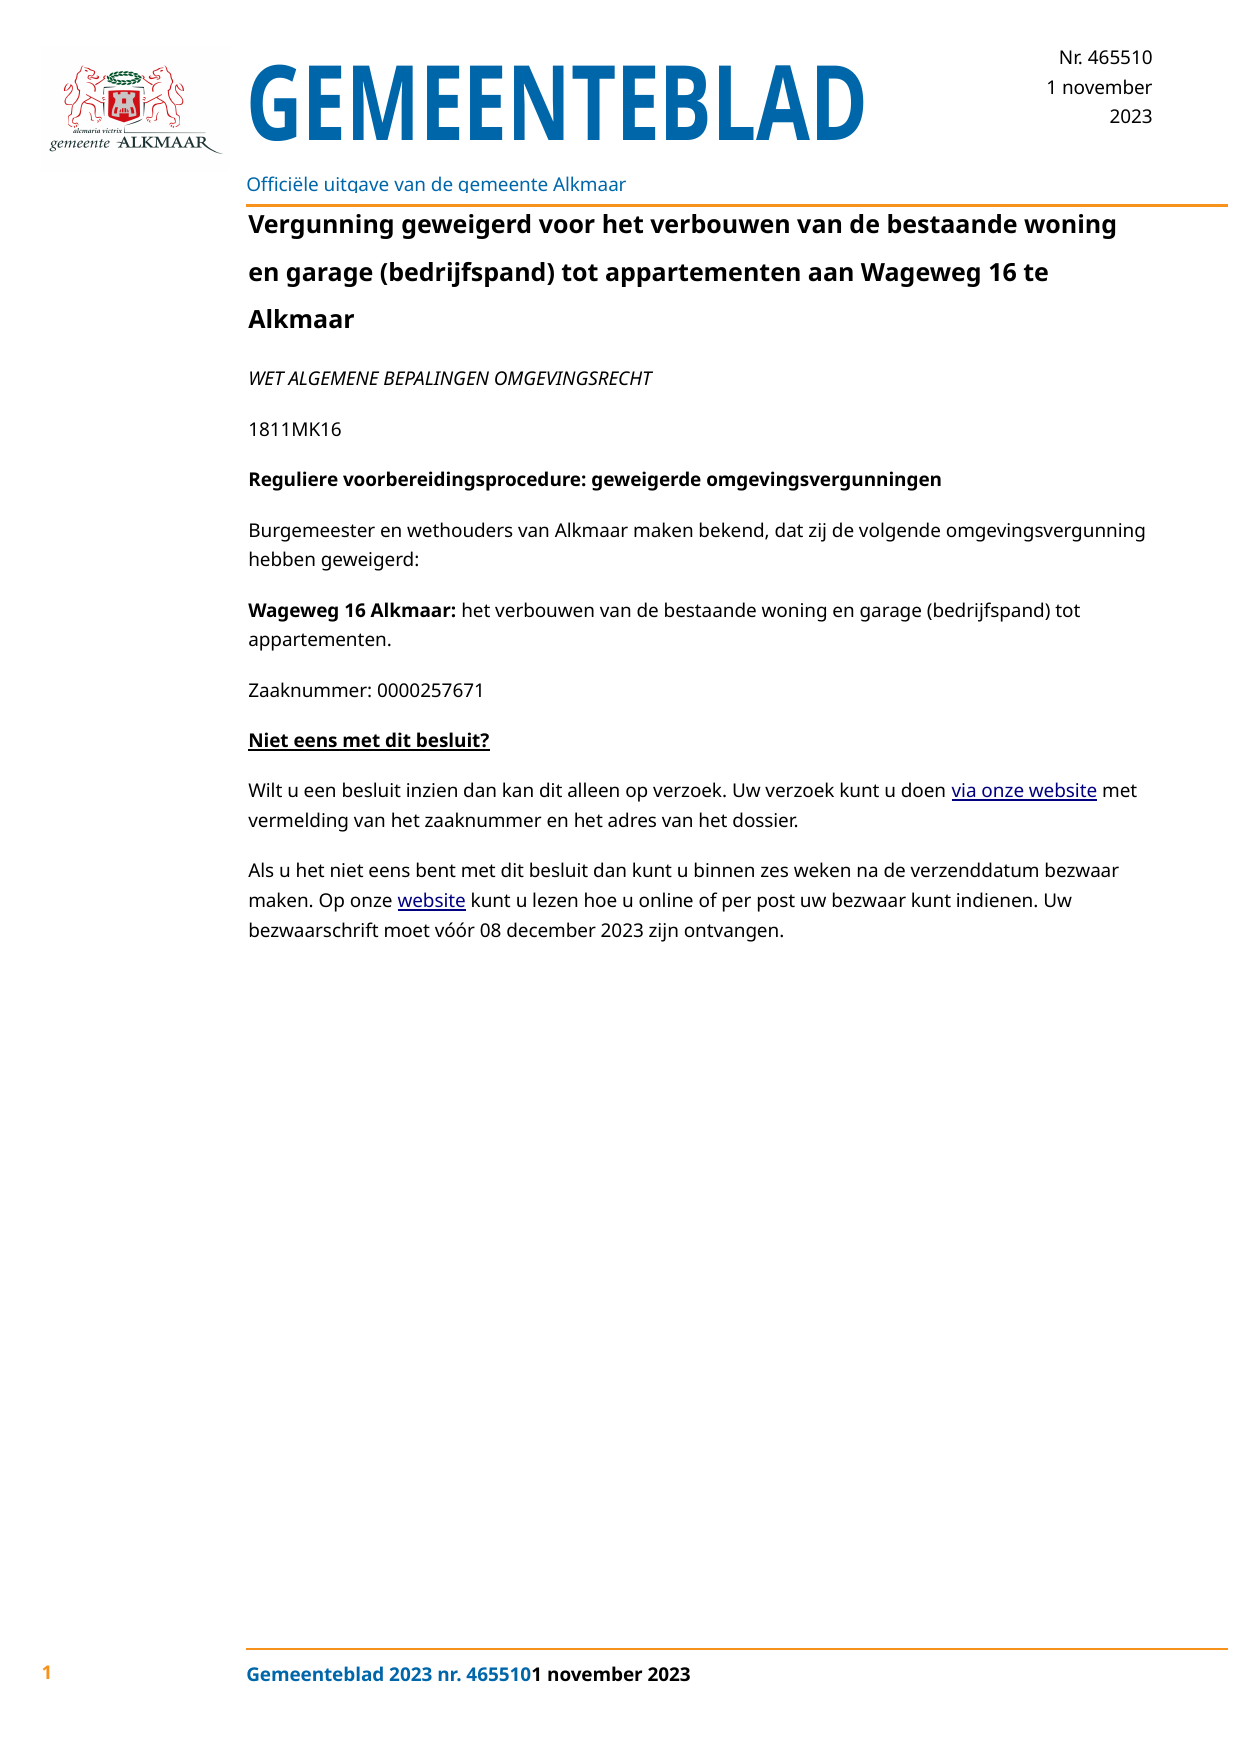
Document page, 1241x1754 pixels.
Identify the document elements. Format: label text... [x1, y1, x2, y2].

text Zaaknummer: 0000257671 [248, 677, 1152, 702]
text WET ALGEMENE BEPALINGEN OMGEVINGSRECHT [248, 366, 1152, 391]
text Wilt u een besluit inzien dan kan dit alleen op verzoek. Uw verzoek kunt u doen via onze website met vermelding van het zaaknummer en het adres van het dossier. [248, 778, 1152, 833]
text Niet eens met dit besluit? [248, 727, 1152, 753]
text Burgemeester en wethouders van Alkmaar maken bekend, dat zij de volgende omgevingsvergunning hebben geweigerd: [248, 517, 1152, 572]
text 1811MK16 [248, 416, 1152, 442]
text Reguliere voorbereidingsprocedure: geweigerde omgevingsvergunningen [248, 466, 1152, 492]
picture [41, 47, 231, 172]
text Als u het niet eens bent met dit besluit dan kunt u binnen zes weken na de verzenddatum bezwaar maken. Op onze website kunt u lezen hoe u online of per post uw bezwaar kunt indienen. Uw bezwaarschrift moet vóór 08 december 2023 zijn ontvangen. [248, 858, 1152, 942]
text Wageweg 16 Alkmaar: het verbouwen van de bestaande woning en garage (bedrijfspand) tot appartementen. [248, 597, 1152, 652]
text Vergunning geweigerd voor het verbouwen van de bestaande woning en garage (bedrijfspand) tot appartementen aan Wageweg 16 te Alkmaar [248, 207, 1152, 336]
